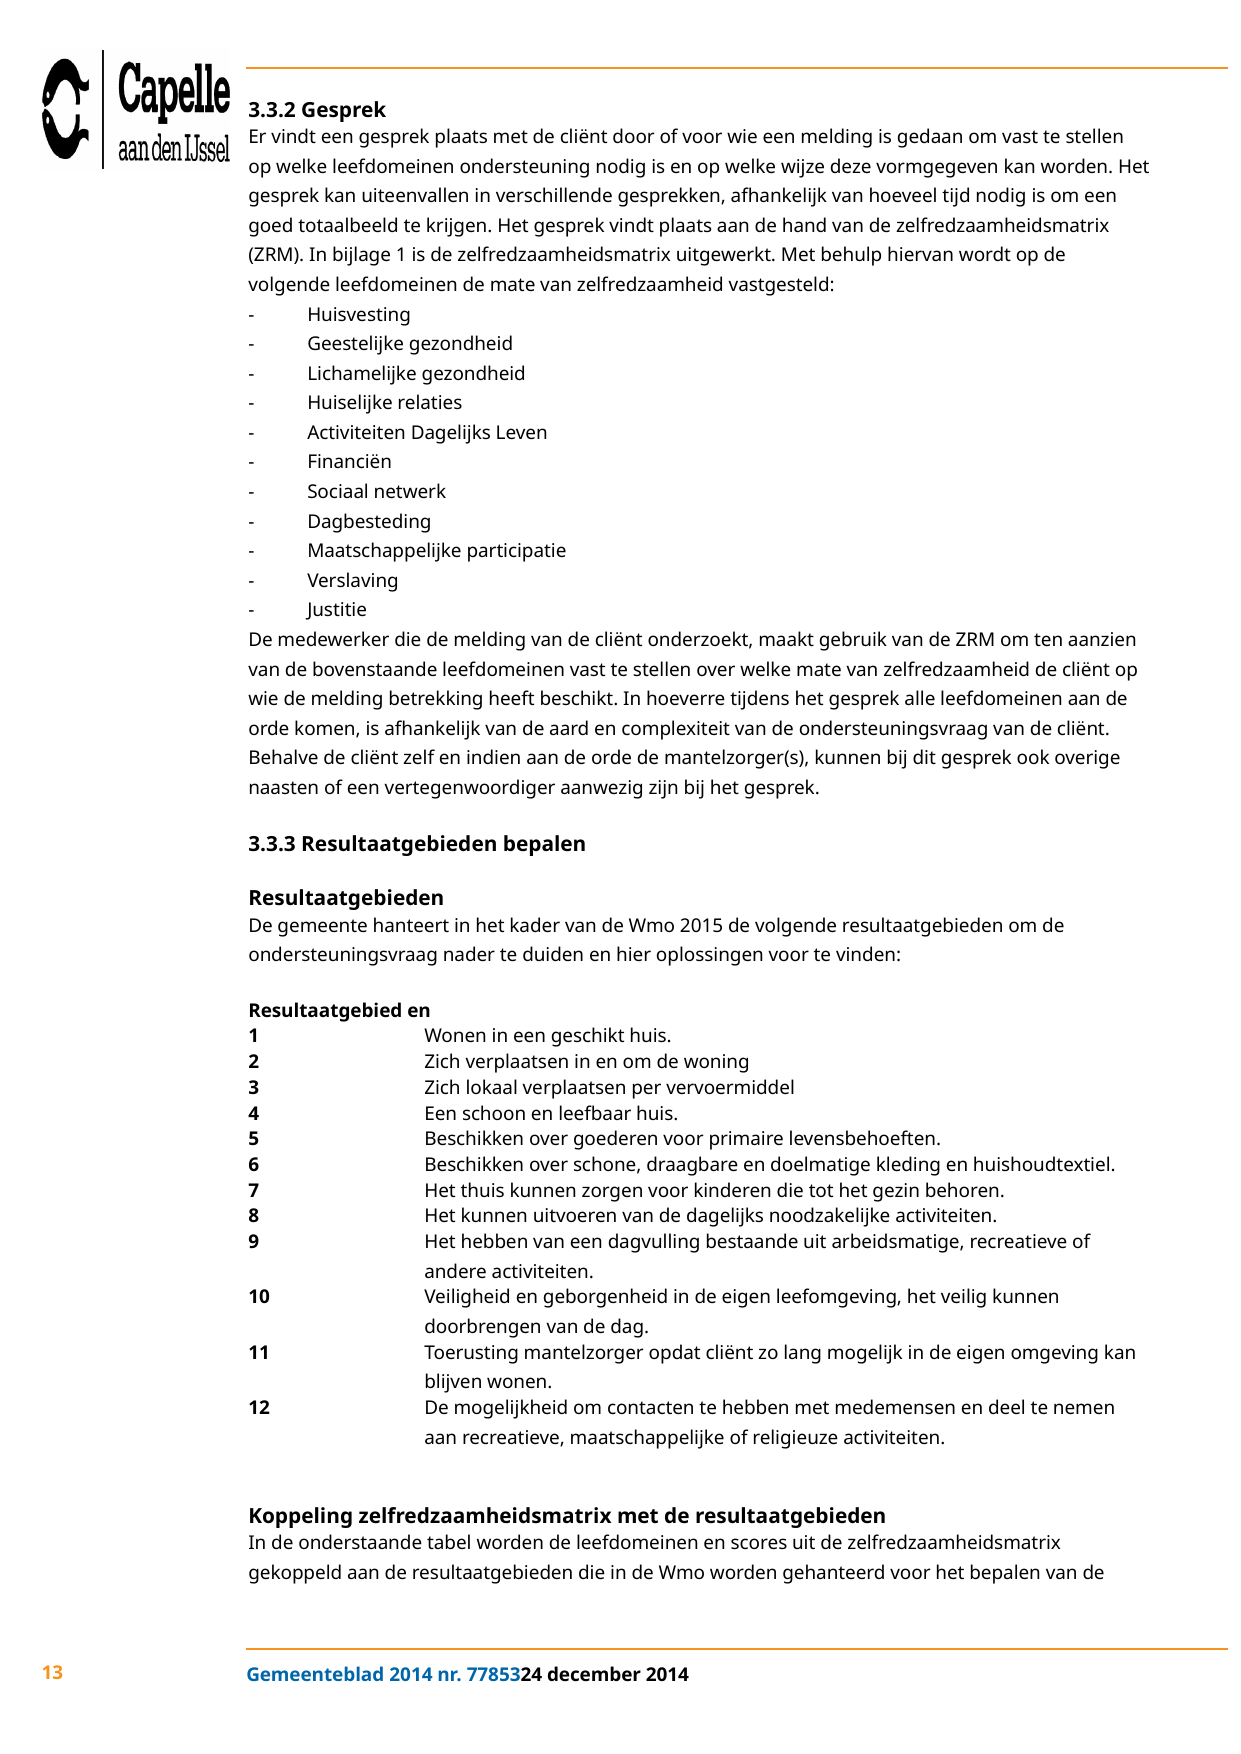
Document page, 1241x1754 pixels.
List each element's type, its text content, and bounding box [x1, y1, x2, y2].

table_cell 5 [248, 1126, 424, 1151]
list Justitie [248, 597, 1152, 622]
list Huisvesting [248, 301, 1152, 326]
text Koppeling zelfredzaamheidsmatrix met de resultaatgebieden [248, 1501, 1152, 1529]
table_cell Het hebben van een dagvulling bestaande uit arbeidsmatige, recreatieve of andere activiteiten. [424, 1229, 1152, 1284]
table_cell 10 [248, 1284, 424, 1339]
text De gemeente hanteert in het kader van de Wmo 2015 de volgende resultaatgebieden om de ondersteuningsvraag nader te duiden en hier oplossingen voor te vinden: [248, 912, 1152, 967]
table_cell 6 [248, 1151, 424, 1177]
text In de onderstaande tabel worden de leefdomeinen en scores uit de zelfredzaamheidsmatrix gekoppeld aan de resultaatgebieden die in de Wmo worden gehanteerd voor het bepalen van de [248, 1529, 1152, 1585]
table_cell 1 [248, 1023, 424, 1048]
table_cell 8 [248, 1203, 424, 1228]
picture [41, 47, 231, 172]
list Activiteiten Dagelijks Leven [248, 419, 1152, 445]
list Huiselijke relaties [248, 389, 1152, 415]
table_cell Het thuis kunnen zorgen voor kinderen die tot het gezin behoren. [424, 1177, 1152, 1203]
list Lichamelijke gezondheid [248, 360, 1152, 386]
text De medewerker die de melding van de cliënt onderzoekt, maakt gebruik van de ZRM om ten aanzien van de bovenstaande leefdomeinen vast te stellen over welke mate van zelfredzaamheid de cliënt op wie de melding betrekking heeft beschikt. In hoeverre tijdens het gesprek alle leefdomeinen aan de orde komen, is afhankelijk van de aard en complexiteit van de ondersteuningsvraag van de cliënt. Behalve de cliënt zelf en indien aan de orde de mantelzorger(s), kunnen bij dit gesprek ook overige naasten of een vertegenwoordiger aanwezig zijn bij het gesprek. [248, 626, 1152, 800]
table_cell Zich verplaatsen in en om de woning [424, 1048, 1152, 1074]
table_header Resultaatgebied en [248, 997, 1152, 1023]
table_cell Veiligheid en geborgenheid in de eigen leefomgeving, het veilig kunnen doorbrengen van de dag. [424, 1284, 1152, 1339]
table_cell Zich lokaal verplaatsen per vervoermiddel [424, 1074, 1152, 1100]
table_cell 3 [248, 1074, 424, 1100]
text Er vindt een gesprek plaats met de cliënt door of voor wie een melding is gedaan om vast te stellen op welke leefdomeinen ondersteuning nodig is en op welke wijze deze vormgegeven kan worden. Het gesprek kan uiteenvallen in verschillende gesprekken, afhankelijk van hoeveel tijd nodig is om een goed totaalbeeld te krijgen. Het gesprek vindt plaats aan de hand van de zelfredzaamheidsmatrix (ZRM). In bijlage 1 is de zelfredzaamheidsmatrix uitgewerkt. Met behulp hiervan wordt op de volgende leefdomeinen de mate van zelfredzaamheid vastgesteld: [248, 123, 1152, 297]
list Maatschappelijke participatie [248, 537, 1152, 563]
list Geestelijke gezondheid [248, 330, 1152, 356]
table_cell Beschikken over goederen voor primaire levensbehoeften. [424, 1126, 1152, 1151]
table_cell 4 [248, 1100, 424, 1126]
table_cell 12 [248, 1394, 424, 1450]
table_cell 7 [248, 1177, 424, 1203]
text 3.3.2 Gesprek [248, 95, 1152, 123]
list Sociaal netwerk [248, 478, 1152, 504]
table_cell 11 [248, 1339, 424, 1394]
text 3.3.3 Resultaatgebieden bepalen [248, 829, 1152, 858]
list Verslaving [248, 567, 1152, 593]
table_cell Toerusting mantelzorger opdat cliënt zo lang mogelijk in de eigen omgeving kan blijven wonen. [424, 1339, 1152, 1394]
table_cell Wonen in een geschikt huis. [424, 1023, 1152, 1048]
table_cell 9 [248, 1229, 424, 1284]
table_cell Een schoon en leefbaar huis. [424, 1100, 1152, 1126]
text Resultaatgebieden [248, 883, 1152, 912]
list Dagbesteding [248, 508, 1152, 533]
table_cell De mogelijkheid om contacten te hebben met medemensen en deel te nemen aan recreatieve, maatschappelijke of religieuze activiteiten. [424, 1394, 1152, 1450]
table_cell Het kunnen uitvoeren van de dagelijks noodzakelijke activiteiten. [424, 1203, 1152, 1228]
list Financiën [248, 449, 1152, 474]
table_cell 2 [248, 1048, 424, 1074]
table_cell Beschikken over schone, draagbare en doelmatige kleding en huishoudtextiel. [424, 1151, 1152, 1177]
